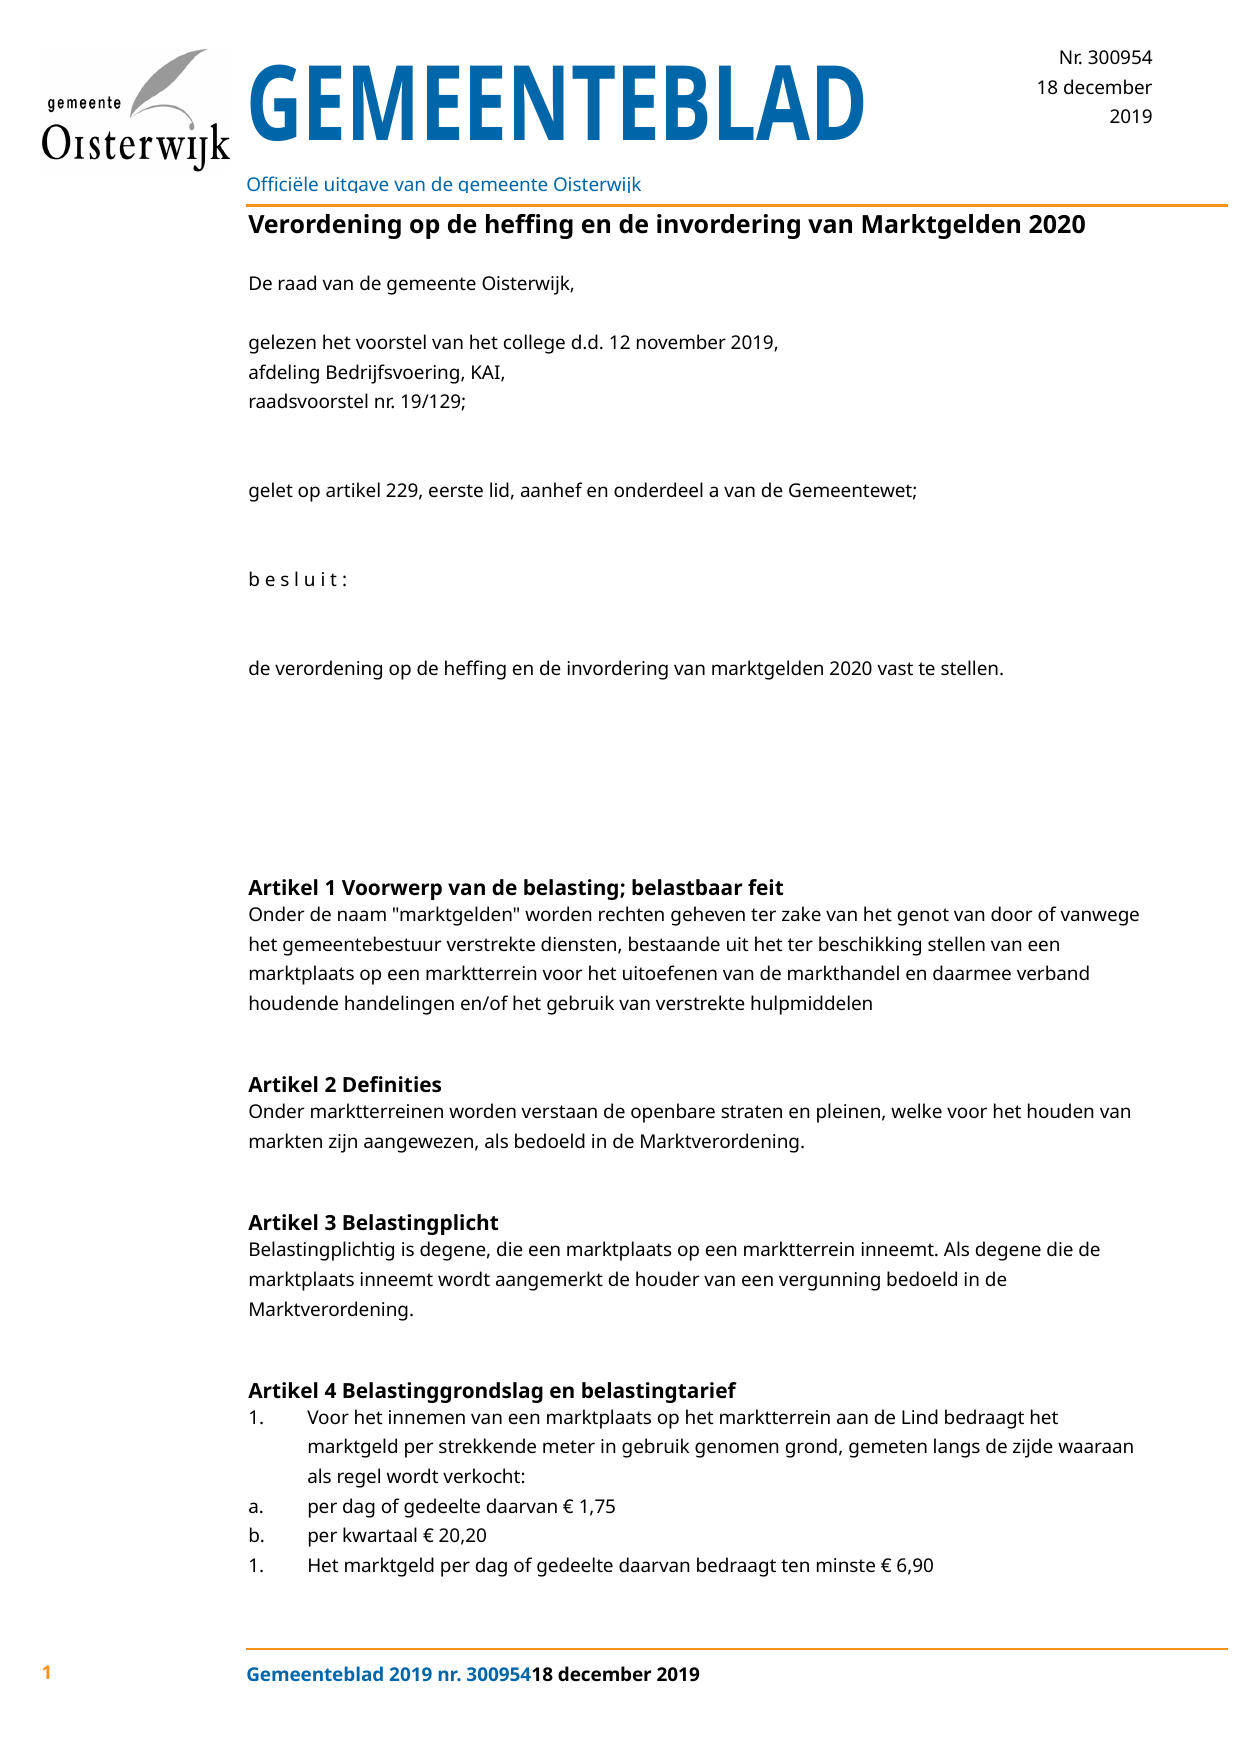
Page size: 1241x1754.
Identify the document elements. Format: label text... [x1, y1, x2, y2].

text de verordening op de heffing en de invordering van marktgelden 2020 vast te stellen. [248, 655, 1152, 681]
text Artikel 1 Voorwerp van de belasting; belastbaar feit [248, 873, 1152, 901]
list per kwartaal € 20,20 [248, 1522, 1152, 1548]
text raadsvoorstel nr. 19/129; [248, 389, 1152, 414]
text gelet op artikel 229, eerste lid, aanhef en onderdeel a van de Gemeentewet; [248, 477, 1152, 503]
text Verordening op de heffing en de invordering van Marktgelden 2020 [248, 207, 1152, 241]
text afdeling Bedrijfsvoering, KAI, [248, 359, 1152, 385]
list Het marktgeld per dag of gedeelte daarvan bedraagt ten minste € 6,90 [248, 1552, 1152, 1578]
text b e s l u i t : [248, 566, 1152, 592]
text De raad van de gemeente Oisterwijk, [248, 270, 1152, 296]
text Artikel 3 Belastingplicht [248, 1208, 1152, 1237]
picture [41, 47, 231, 172]
text Onder de naam "marktgelden" worden rechten geheven ter zake van het genot van door of vanwege het gemeentebestuur verstrekte diensten, bestaande uit het ter beschikking stellen van een marktplaats op een marktterrein voor het uitoefenen van de markthandel en daarmee verband houdende handelingen en/of het gebruik van verstrekte hulpmiddelen [248, 901, 1152, 1016]
text Belastingplichtig is degene, die een marktplaats op een marktterrein inneemt. Als degene die de marktplaats inneemt wordt aangemerkt de houder van een vergunning bedoeld in de Marktverordening. [248, 1237, 1152, 1321]
list Voor het innemen van een marktplaats op het marktterrein aan de Lind bedraagt het marktgeld per strekkende meter in gebruik genomen grond, gemeten langs de zijde waaraan als regel wordt verkocht: [248, 1404, 1152, 1489]
text Artikel 2 Definities [248, 1070, 1152, 1098]
text Artikel 4 Belastinggrondslag en belastingtarief [248, 1376, 1152, 1404]
text Onder marktterreinen worden verstaan de openbare straten en pleinen, welke voor het houden van markten zijn aangewezen, als bedoeld in de Marktverordening. [248, 1098, 1152, 1154]
text gelezen het voorstel van het college d.d. 12 november 2019, [248, 329, 1152, 355]
list per dag of gedeelte daarvan € 1,75 [248, 1493, 1152, 1519]
